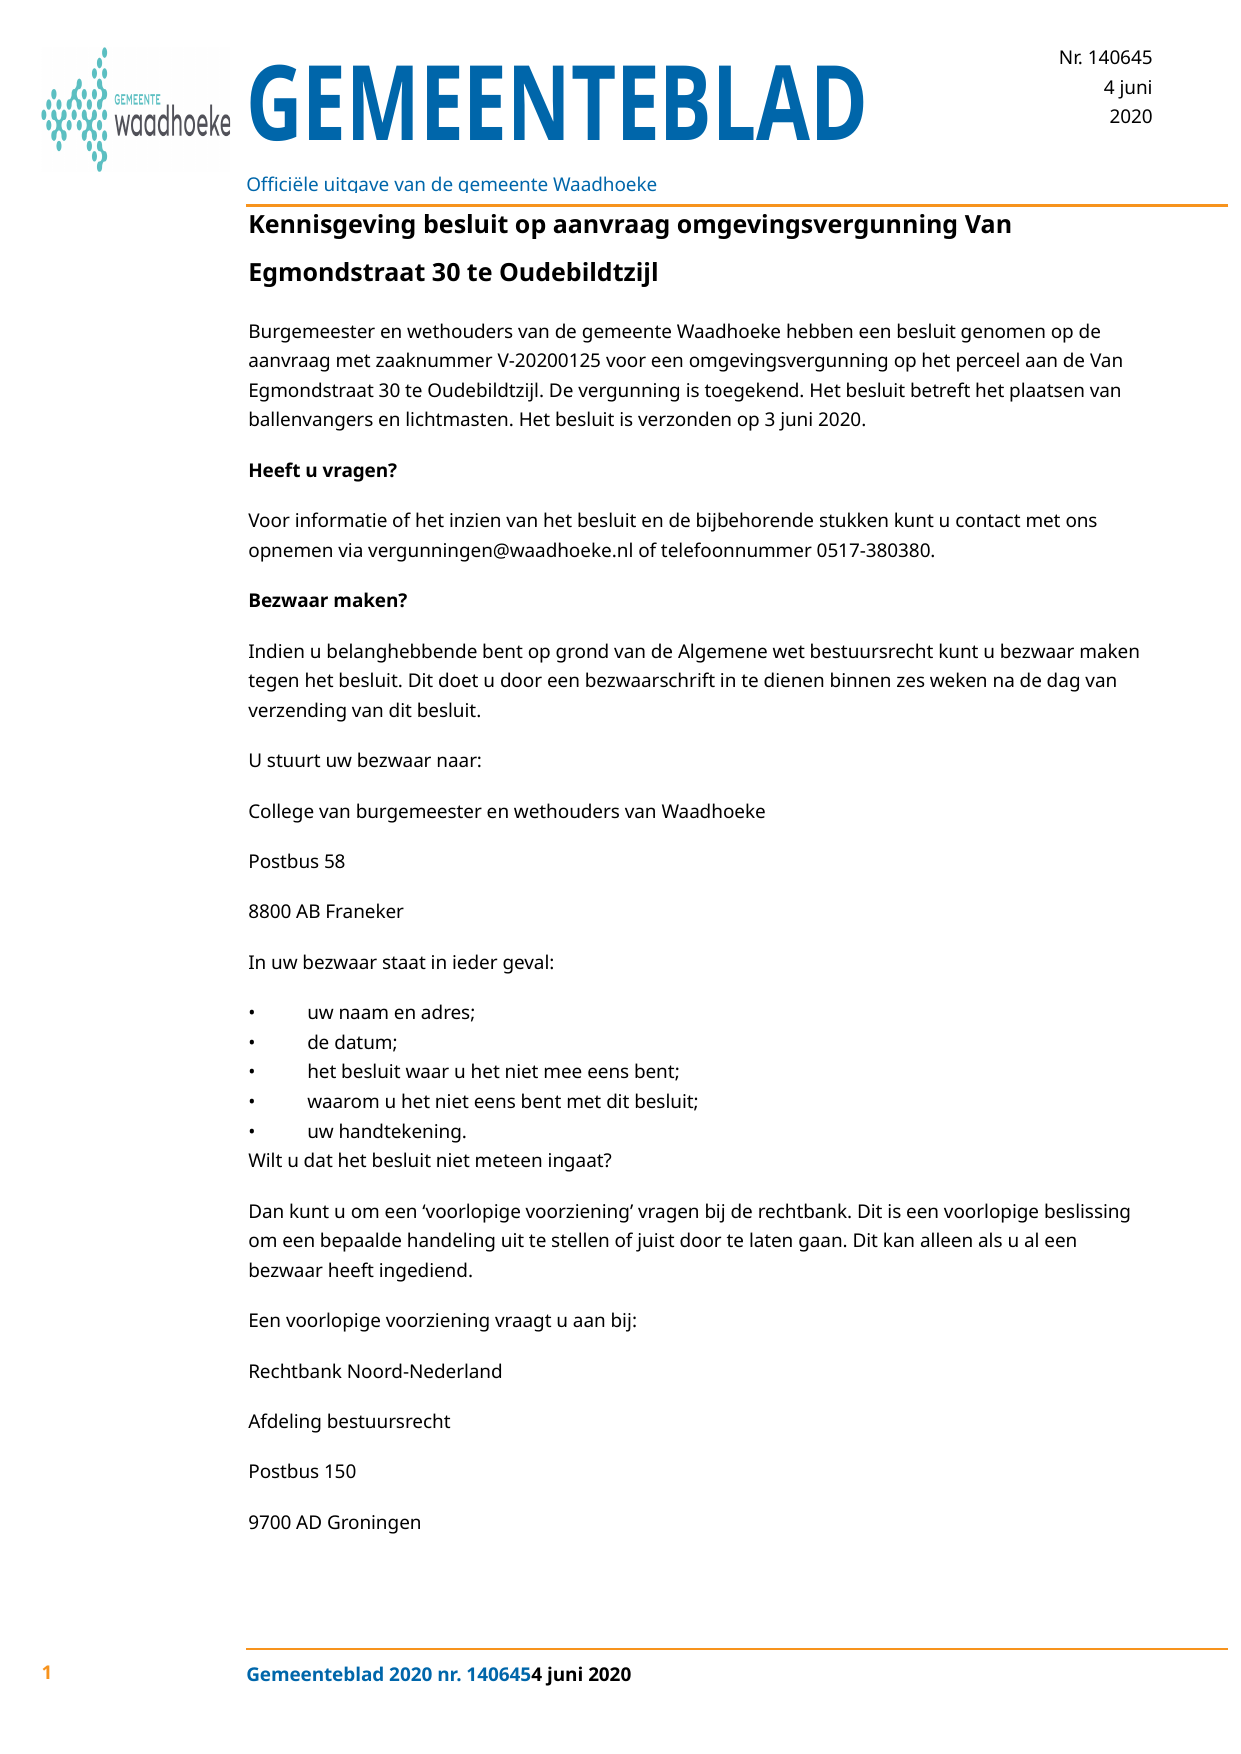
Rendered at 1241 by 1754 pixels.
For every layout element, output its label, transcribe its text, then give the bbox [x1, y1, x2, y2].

text Burgemeester en wethouders van de gemeente Waadhoeke hebben een besluit genomen op de aanvraag met zaaknummer V-20200125 voor een omgevingsvergunning op het perceel aan de Van Egmondstraat 30 te Oudebildtzijl. De vergunning is toegekend. Het besluit betreft het plaatsen van ballenvangers en lichtmasten. Het besluit is verzonden op 3 juni 2020. [248, 318, 1152, 432]
text Afdeling bestuursrecht [248, 1408, 1152, 1434]
text Postbus 150 [248, 1459, 1152, 1484]
text Voor informatie of het inzien van het besluit en de bijbehorende stukken kunt u contact met ons opnemen via vergunningen@waadhoeke.nl of telefoonnummer 0517-380380. [248, 507, 1152, 563]
text Wilt u dat het besluit niet meteen ingaat? [248, 1147, 1152, 1173]
list waarom u het niet eens bent met dit besluit; [248, 1088, 1152, 1114]
text Kennisgeving besluit op aanvraag omgevingsvergunning Van Egmondstraat 30 te Oudebildtzijl [248, 207, 1152, 288]
text U stuurt uw bezwaar naar: [248, 747, 1152, 773]
text 8800 AB Franeker [248, 899, 1152, 924]
text College van burgemeester en wethouders van Waadhoeke [248, 798, 1152, 824]
text Bezwaar maken? [248, 587, 1152, 613]
list uw handtekening. [248, 1118, 1152, 1144]
list het besluit waar u het niet mee eens bent; [248, 1059, 1152, 1084]
text Rechtbank Noord-Nederland [248, 1358, 1152, 1384]
list de datum; [248, 1029, 1152, 1055]
text Postbus 58 [248, 848, 1152, 874]
text Heeft u vragen? [248, 457, 1152, 483]
picture [41, 47, 231, 172]
text Dan kunt u om een ‘voorlopige voorziening’ vragen bij de rechtbank. Dit is een voorlopige beslissing om een bepaalde handeling uit te stellen of juist door te laten gaan. Dit kan alleen als u al een bezwaar heeft ingediend. [248, 1198, 1152, 1283]
text Een voorlopige voorziening vraagt u aan bij: [248, 1307, 1152, 1333]
text 9700 AD Groningen [248, 1509, 1152, 1535]
list uw naam en adres; [248, 999, 1152, 1025]
text In uw bezwaar staat in ieder geval: [248, 949, 1152, 975]
text Indien u belanghebbende bent op grond van de Algemene wet bestuursrecht kunt u bezwaar maken tegen het besluit. Dit doet u door een bezwaarschrift in te dienen binnen zes weken na de dag van verzending van dit besluit. [248, 638, 1152, 723]
